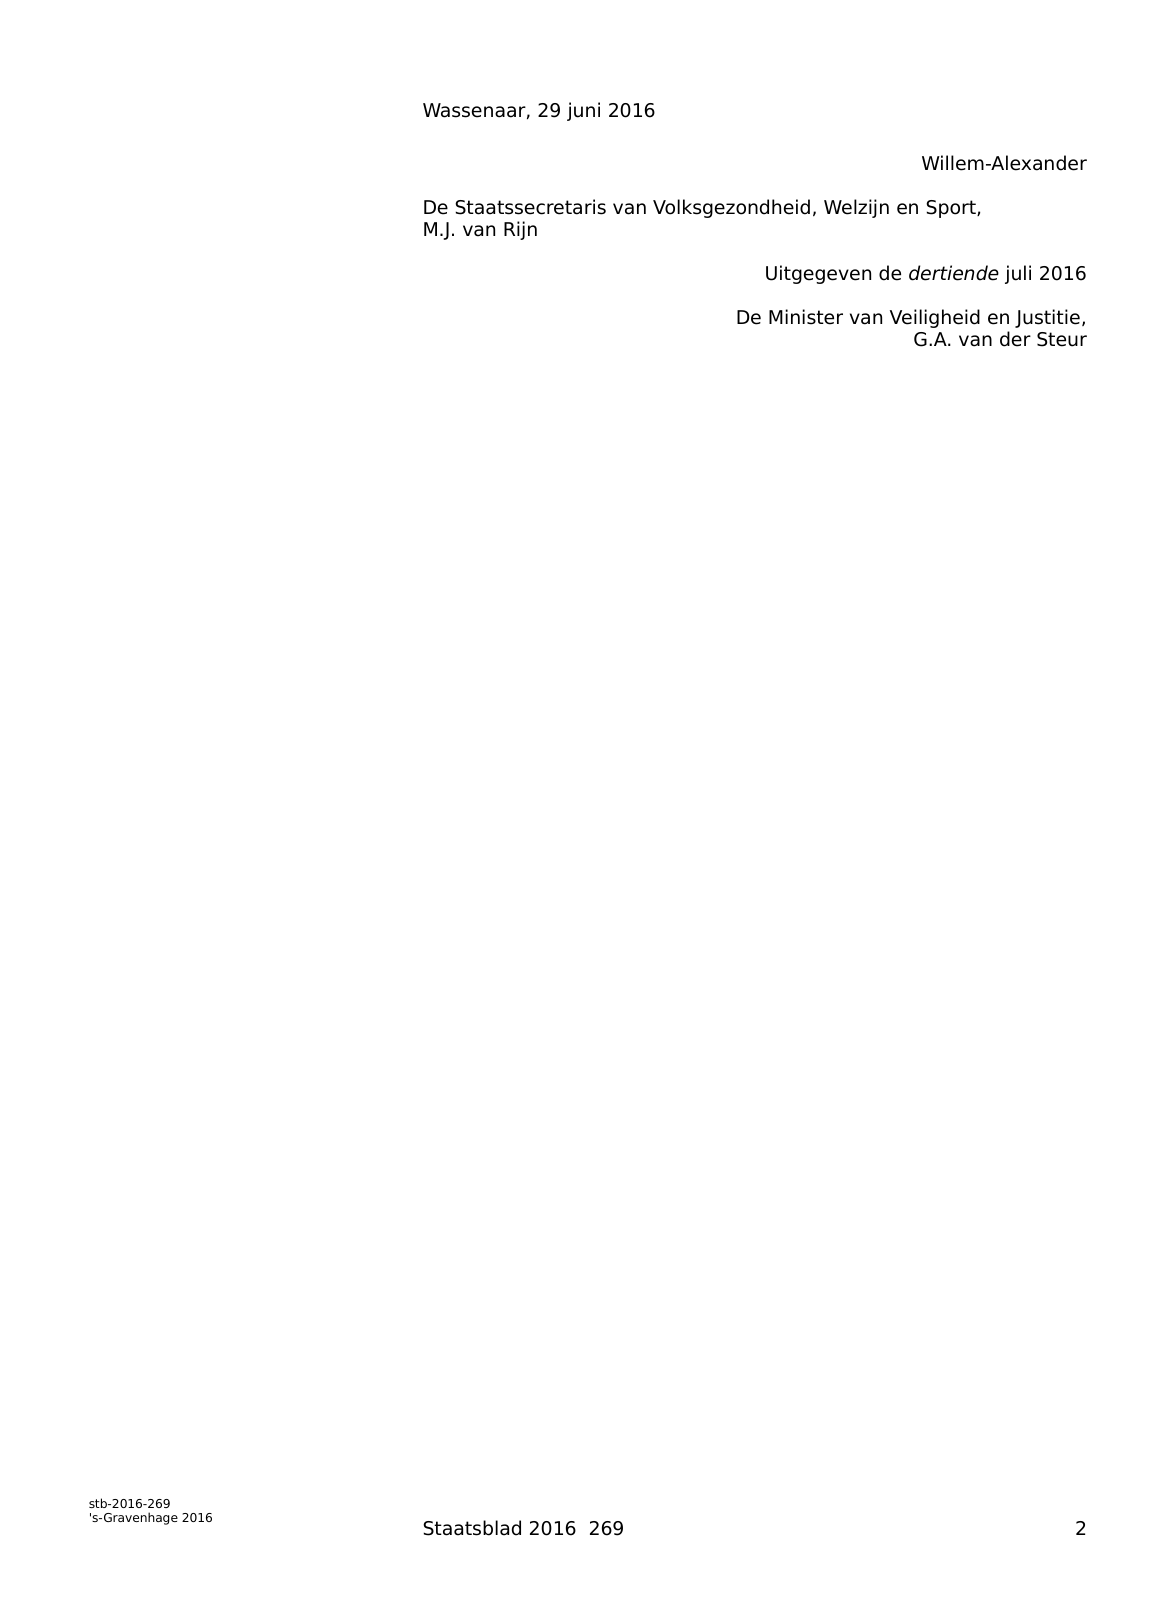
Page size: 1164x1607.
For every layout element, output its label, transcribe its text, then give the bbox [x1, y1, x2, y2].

text 's-Gravenhage 2016 [88, 1511, 323, 1525]
text Willem-Alexander [422, 152, 1087, 174]
text De Minister van Veiligheid en Justitie, G.A. van der Steur [422, 307, 1087, 351]
text stb-2016-269 [88, 1497, 323, 1511]
text Wassenaar, 29 juni 2016 [422, 100, 1087, 122]
text De Staatssecretaris van Volksgezondheid, Welzijn en Sport, M.J. van Rijn [422, 197, 1087, 241]
text Uitgegeven de dertiende juli 2016 [422, 263, 1087, 285]
